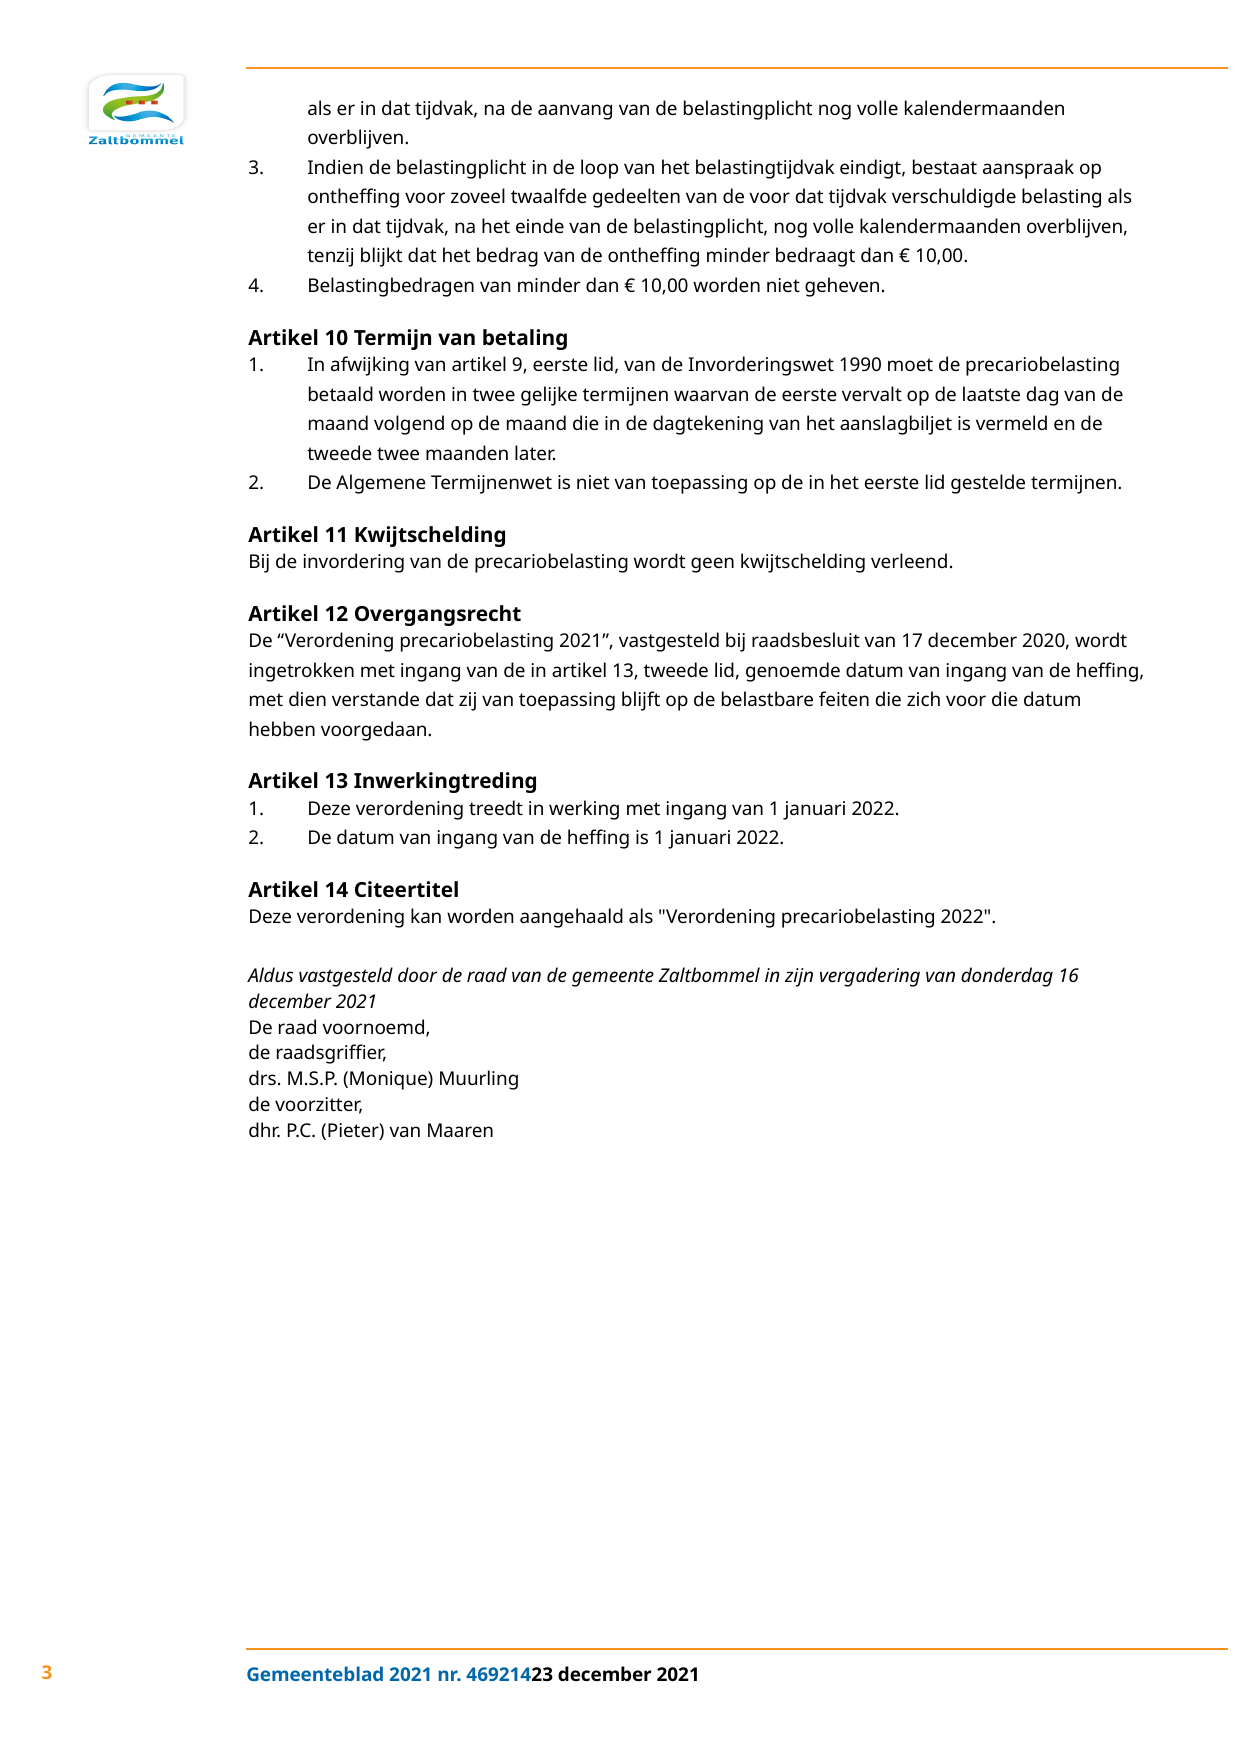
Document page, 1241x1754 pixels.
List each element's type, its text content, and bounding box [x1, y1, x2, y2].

list De Algemene Termijnenwet is niet van toepassing op de in het eerste lid gestelde termijnen. [248, 469, 1152, 495]
list als er in dat tijdvak, na de aanvang van de belastingplicht nog volle kalendermaanden overblijven. [248, 95, 1152, 150]
text Artikel 12 Overgangsrecht [248, 599, 1152, 627]
text Artikel 14 Citeertitel [248, 875, 1152, 903]
text drs. M.S.P. (Monique) Muurling [248, 1065, 1152, 1091]
text Bij de invordering van de precariobelasting wordt geen kwijtschelding verleend. [248, 548, 1152, 574]
list Deze verordening treedt in werking met ingang van 1 januari 2022. [248, 795, 1152, 821]
list Indien de belastingplicht in de loop van het belastingtijdvak eindigt, bestaat aanspraak op ontheffing voor zoveel twaalfde gedeelten van de voor dat tijdvak verschuldigde belasting als er in dat tijdvak, na het einde van de belastingplicht, nog volle kalendermaanden overblijven, tenzij blijkt dat het bedrag van de ontheffing minder bedraagt dan € 10,00. [248, 154, 1152, 268]
list De datum van ingang van de heffing is 1 januari 2022. [248, 824, 1152, 850]
picture [41, 47, 231, 172]
text Artikel 10 Termijn van betaling [248, 323, 1152, 351]
text dhr. P.C. (Pieter) van Maaren [248, 1117, 1152, 1142]
text de voorzitter, [248, 1091, 1152, 1117]
text De raad voornoemd, [248, 1014, 1152, 1039]
list Belastingbedragen van minder dan € 10,00 worden niet geheven. [248, 272, 1152, 298]
text Artikel 13 Inwerkingtreding [248, 766, 1152, 795]
text Artikel 11 Kwijtschelding [248, 520, 1152, 548]
list In afwijking van artikel 9, eerste lid, van de Invorderingswet 1990 moet de precariobelasting betaald worden in twee gelijke termijnen waarvan de eerste vervalt op de laatste dag van de maand volgend op de maand die in de dagtekening van het aanslagbiljet is vermeld en de tweede twee maanden later. [248, 351, 1152, 466]
text Aldus vastgesteld door de raad van de gemeente Zaltbommel in zijn vergadering van donderdag 16 december 2021 [248, 962, 1152, 1014]
text Deze verordening kan worden aangehaald als "Verordening precariobelasting 2022". [248, 903, 1152, 929]
text De “Verordening precariobelasting 2021”, vastgesteld bij raadsbesluit van 17 december 2020, wordt ingetrokken met ingang van de in artikel 13, tweede lid, genoemde datum van ingang van de heffing, met dien verstande dat zij van toepassing blijft op de belastbare feiten die zich voor die datum hebben voorgedaan. [248, 627, 1152, 742]
text de raadsgriffier, [248, 1039, 1152, 1065]
